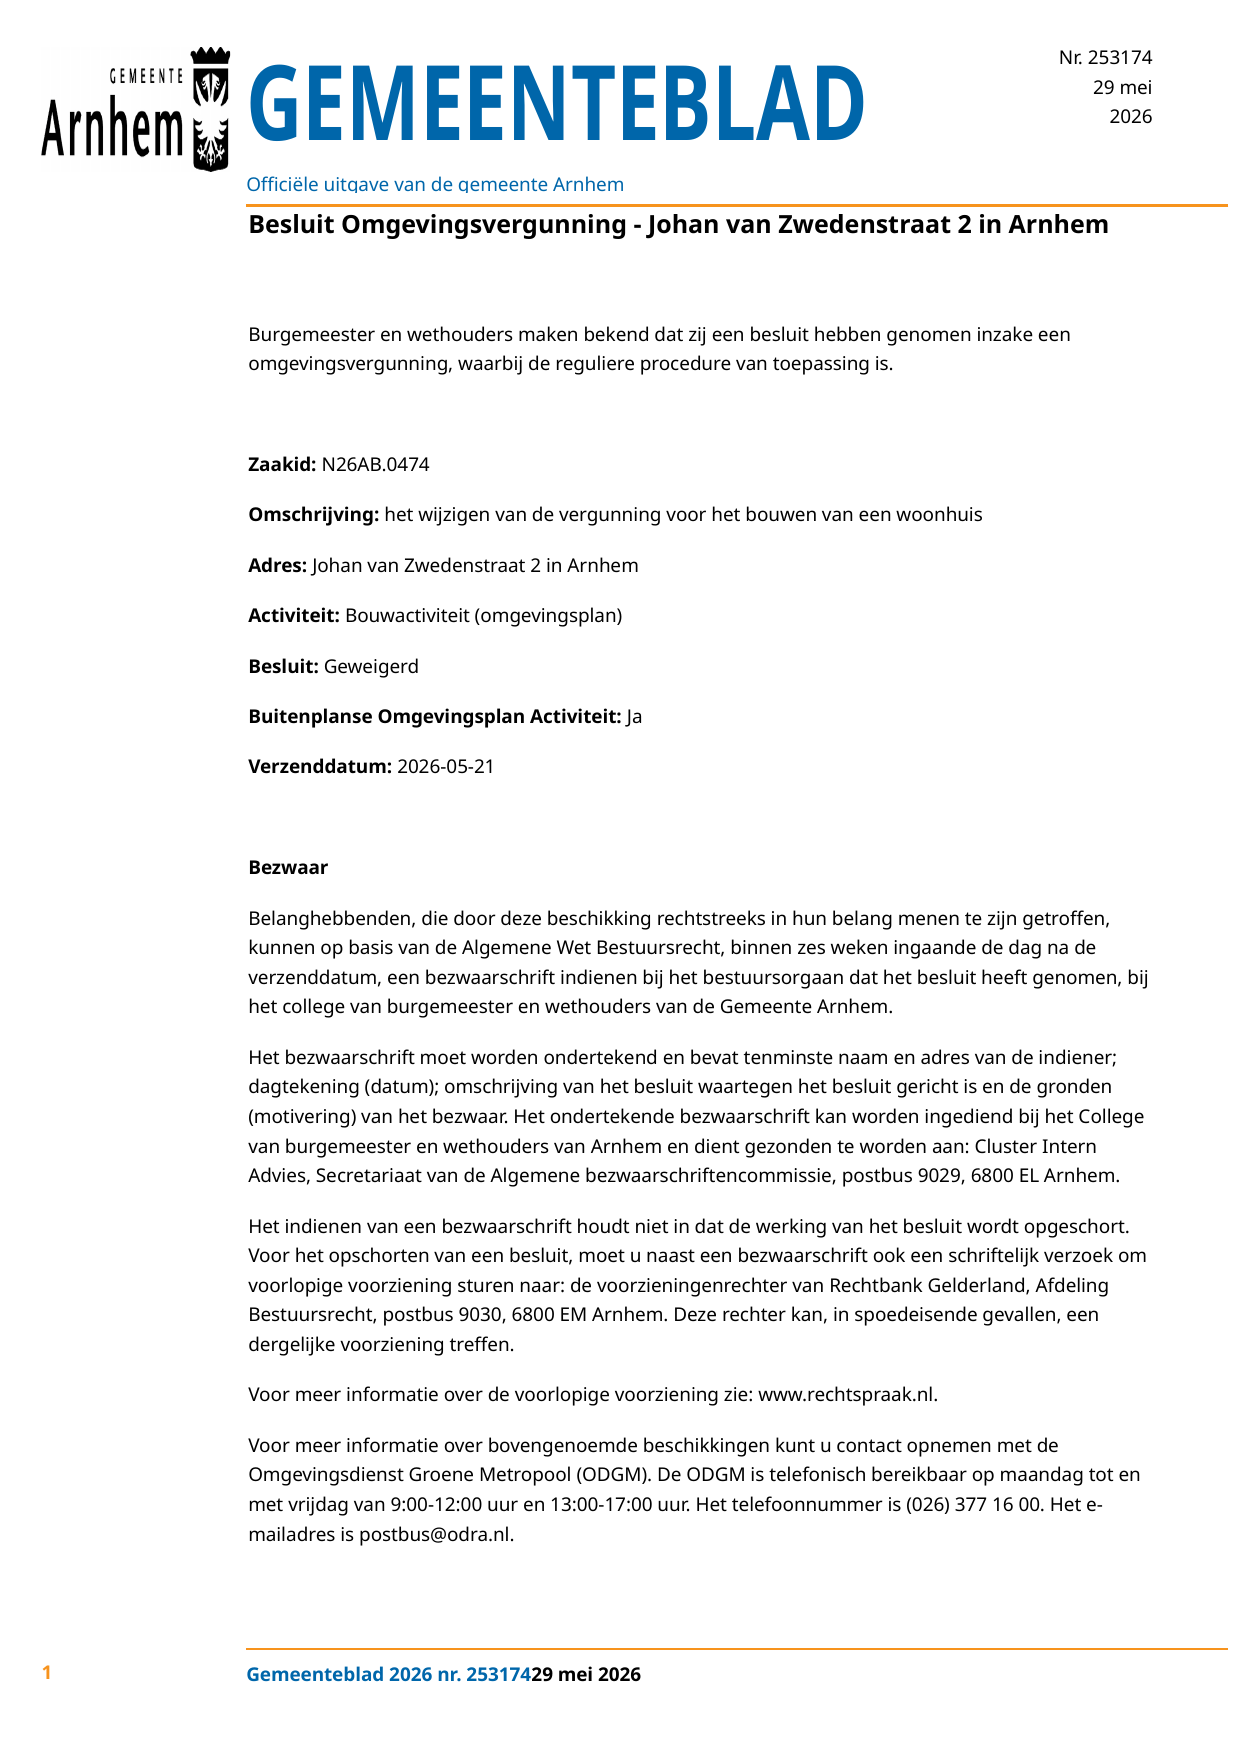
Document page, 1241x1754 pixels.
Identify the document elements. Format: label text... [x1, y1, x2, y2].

text Adres: Johan van Zwedenstraat 2 in Arnhem [248, 552, 1152, 578]
text Buitenplanse Omgevingsplan Activiteit: Ja [248, 703, 1152, 729]
text Voor meer informatie over de voorlopige voorziening zie: www.rechtspraak.nl. [248, 1382, 1152, 1407]
picture [41, 47, 231, 172]
text Verzenddatum: 2026-05-21 [248, 754, 1152, 779]
text Het bezwaarschrift moet worden ondertekend en bevat tenminste naam en adres van de indiener; dagtekening (datum); omschrijving van het besluit waartegen het besluit gericht is en de gronden (motivering) van het bezwaar. Het ondertekende bezwaarschrift kan worden ingediend bij het College van burgemeester en wethouders van Arnhem en dient gezonden te worden aan: Cluster Intern Advies, Secretariaat van de Algemene bezwaarschriftencommissie, postbus 9029, 6800 EL Arnhem. [248, 1044, 1152, 1188]
text Burgemeester en wethouders maken bekend dat zij een besluit hebben genomen inzake een omgevingsvergunning, waarbij de reguliere procedure van toepassing is. [248, 321, 1152, 376]
text Het indienen van een bezwaarschrift houdt niet in dat de werking van het besluit wordt opgeschort. Voor het opschorten van een besluit, moet u naast een bezwaarschrift ook een schriftelijk verzoek om voorlopige voorziening sturen naar: de voorzieningenrechter van Rechtbank Gelderland, Afdeling Bestuursrecht, postbus 9030, 6800 EM Arnhem. Deze rechter kan, in spoedeisende gevallen, een dergelijke voorziening treffen. [248, 1213, 1152, 1357]
text Besluit Omgevingsvergunning - Johan van Zwedenstraat 2 in Arnhem [248, 207, 1152, 241]
text Besluit: Geweigerd [248, 653, 1152, 678]
text Bezwaar [248, 854, 1152, 880]
text Activiteit: Bouwactiviteit (omgevingsplan) [248, 602, 1152, 628]
text Voor meer informatie over bovengenoemde beschikkingen kunt u contact opnemen met de Omgevingsdienst Groene Metropool (ODGM). De ODGM is telefonisch bereikbaar op maandag tot en met vrijdag van 9:00-12:00 uur en 13:00-17:00 uur. Het telefoonnummer is (026) 377 16 00. Het e-mailadres is postbus@odra.nl. [248, 1432, 1152, 1546]
text Zaakid: N26AB.0474 [248, 451, 1152, 477]
text Omschrijving: het wijzigen van de vergunning voor het bouwen van een woonhuis [248, 502, 1152, 527]
text Belanghebbenden, die door deze beschikking rechtstreeks in hun belang menen te zijn getroffen, kunnen op basis van de Algemene Wet Bestuursrecht, binnen zes weken ingaande de dag na de verzenddatum, een bezwaarschrift indienen bij het bestuursorgaan dat het besluit heeft genomen, bij het college van burgemeester en wethouders van de Gemeente Arnhem. [248, 905, 1152, 1019]
